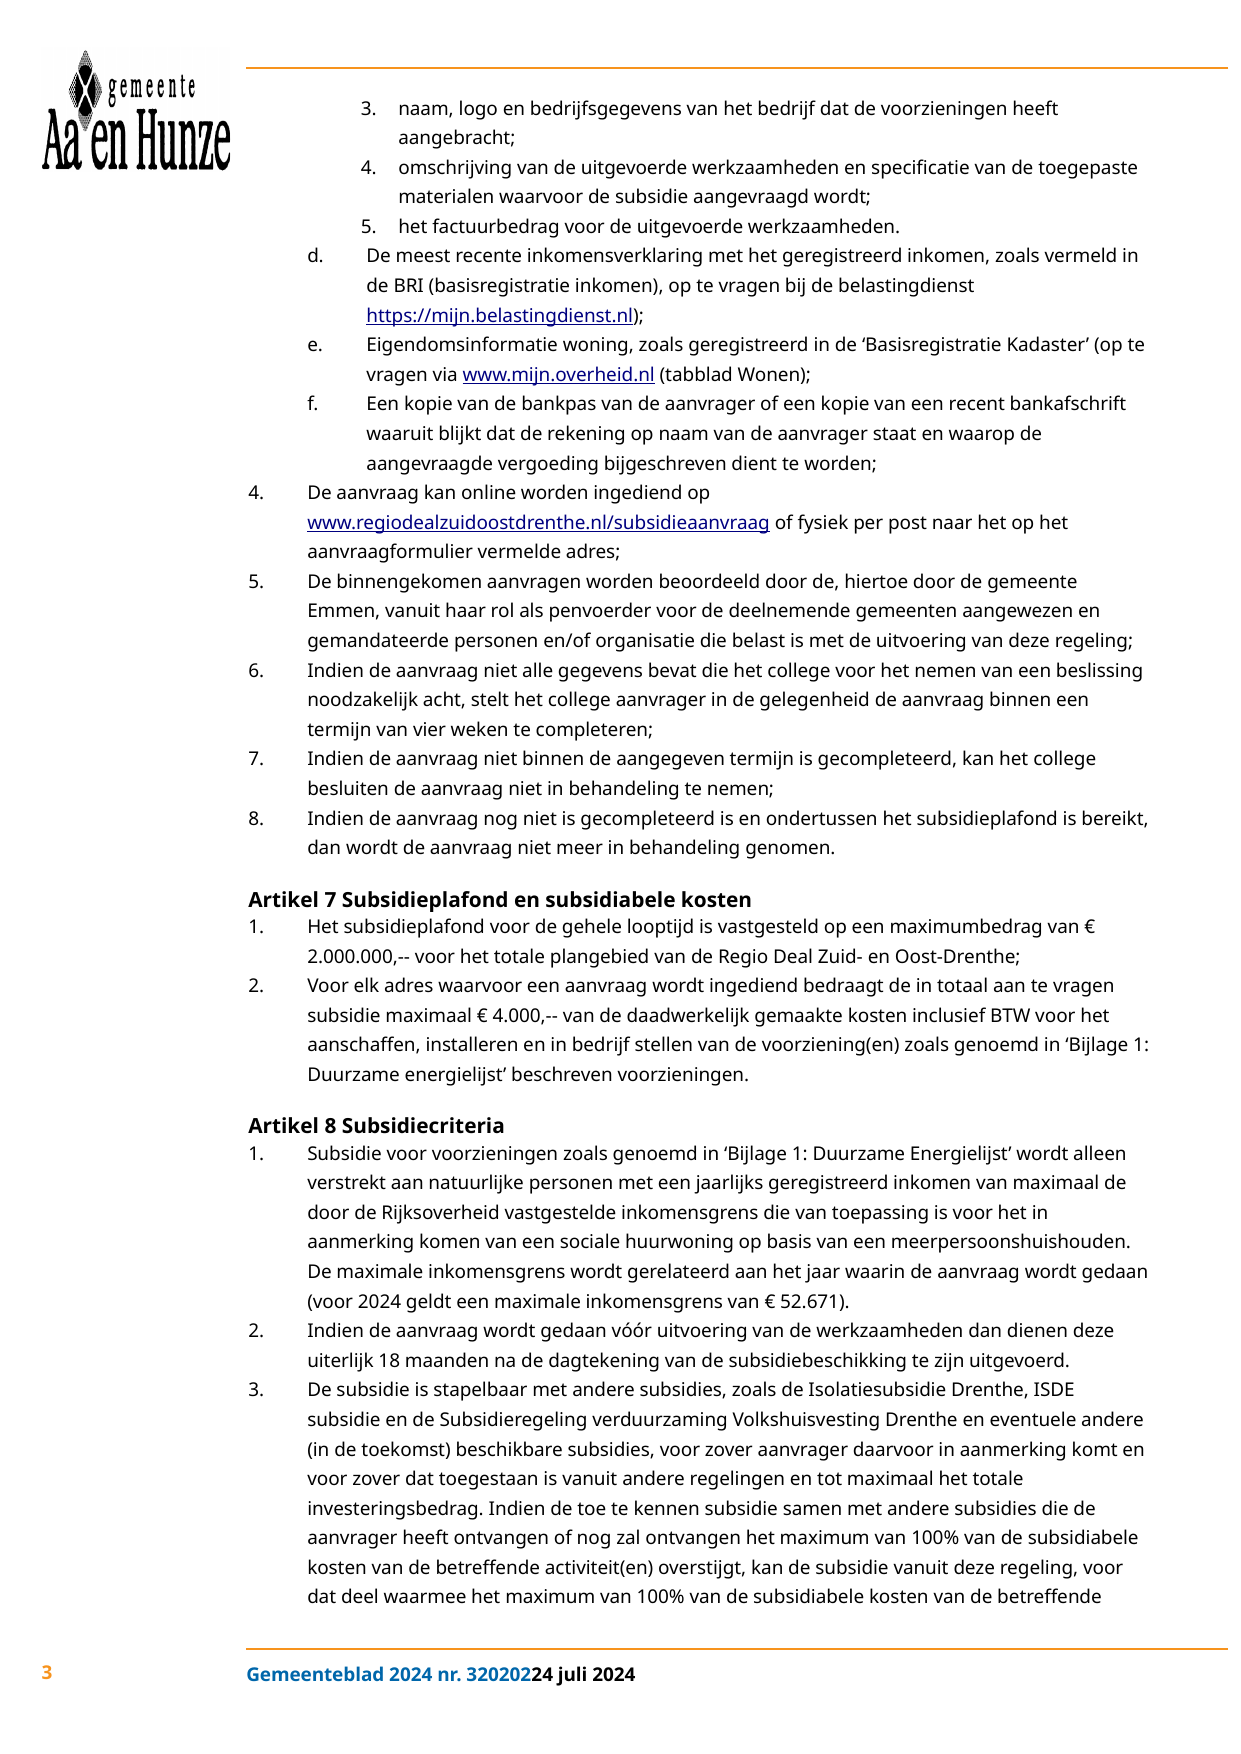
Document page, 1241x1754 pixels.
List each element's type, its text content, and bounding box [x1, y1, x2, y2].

list De meest recente inkomensverklaring met het geregistreerd inkomen, zoals vermeld in de BRI (basisregistratie inkomen), op te vragen bij de belastingdienst https://mijn.belastingdienst.nl); [307, 243, 1152, 328]
list Voor elk adres waarvoor een aanvraag wordt ingediend bedraagt de in totaal aan te vragen subsidie maximaal € 4.000,-- van de daadwerkelijk gemaakte kosten inclusief BTW voor het aanschaffen, installeren en in bedrijf stellen van de voorziening(en) zoals genoemd in ‘Bijlage 1: Duurzame energielijst’ beschreven voorzieningen. [248, 972, 1152, 1087]
list De binnengekomen aanvragen worden beoordeeld door de, hiertoe door de gemeente Emmen, vanuit haar rol als penvoerder voor de deelnemende gemeenten aangewezen en gemandateerde personen en/of organisatie die belast is met de uitvoering van deze regeling; [248, 568, 1152, 653]
list De subsidie is stapelbaar met andere subsidies, zoals de Isolatiesubsidie Drenthe, ISDE subsidie en de Subsidieregeling verduurzaming Volkshuisvesting Drenthe en eventuele andere (in de toekomst) beschikbare subsidies, voor zover aanvrager daarvoor in aanmerking komt en voor zover dat toegestaan is vanuit andere regelingen en tot maximaal het totale investeringsbedrag. Indien de toe te kennen subsidie samen met andere subsidies die de aanvrager heeft ontvangen of nog zal ontvangen het maximum van 100% van de subsidiabele kosten van de betreffende activiteit(en) overstijgt, kan de subsidie vanuit deze regeling, voor dat deel waarmee het maximum van 100% van de subsidiabele kosten van de betreffende [248, 1377, 1152, 1609]
text Artikel 8 Subsidiecriteria [248, 1112, 1152, 1140]
list het factuurbedrag voor de uitgevoerde werkzaamheden. [361, 213, 1152, 239]
list Een kopie van de bankpas van de aanvrager of een kopie van een recent bankafschrift waaruit blijkt dat de rekening op naam van de aanvrager staat en waarop de aangevraagde vergoeding bijgeschreven dient te worden; [307, 391, 1152, 476]
list Eigendomsinformatie woning, zoals geregistreerd in de ‘Basisregistratie Kadaster’ (op te vragen via www.mijn.overheid.nl (tabblad Wonen); [307, 331, 1152, 387]
list Indien de aanvraag wordt gedaan vóór uitvoering van de werkzaamheden dan dienen deze uiterlijk 18 maanden na de dagtekening van de subsidiebeschikking te zijn uitgevoerd. [248, 1317, 1152, 1373]
list Indien de aanvraag niet binnen de aangegeven termijn is gecompleteerd, kan het college besluiten de aanvraag niet in behandeling te nemen; [248, 746, 1152, 801]
list omschrijving van de uitgevoerde werkzaamheden en specificatie van de toegepaste materialen waarvoor de subsidie aangevraagd wordt; [361, 154, 1152, 209]
list De aanvraag kan online worden ingediend op www.regiodealzuidoostdrenthe.nl/subsidieaanvraag of fysiek per post naar het op het aanvraagformulier vermelde adres; [248, 479, 1152, 564]
list Subsidie voor voorzieningen zoals genoemd in ‘Bijlage 1: Duurzame Energielijst’ wordt alleen verstrekt aan natuurlijke personen met een jaarlijks geregistreerd inkomen van maximaal de door de Rijksoverheid vastgestelde inkomensgrens die van toepassing is voor het in aanmerking komen van een sociale huurwoning op basis van een meerpersoonshuishouden. De maximale inkomensgrens wordt gerelateerd aan het jaar waarin de aanvraag wordt gedaan (voor 2024 geldt een maximale inkomensgrens van € 52.671). [248, 1140, 1152, 1314]
list Indien de aanvraag niet alle gegevens bevat die het college voor het nemen van een beslissing noodzakelijk acht, stelt het college aanvrager in de gelegenheid de aanvraag binnen een termijn van vier weken te completeren; [248, 657, 1152, 742]
list naam, logo en bedrijfsgegevens van het bedrijf dat de voorzieningen heeft aangebracht; [361, 95, 1152, 150]
text Artikel 7 Subsidieplafond en subsidiabele kosten [248, 885, 1152, 913]
picture [41, 47, 231, 172]
list Indien de aanvraag nog niet is gecompleteerd is en ondertussen het subsidieplafond is bereikt, dan wordt de aanvraag niet meer in behandeling genomen. [248, 805, 1152, 860]
list Het subsidieplafond voor de gehele looptijd is vastgesteld op een maximumbedrag van € 2.000.000,-- voor het totale plangebied van de Regio Deal Zuid- en Oost-Drenthe; [248, 913, 1152, 968]
